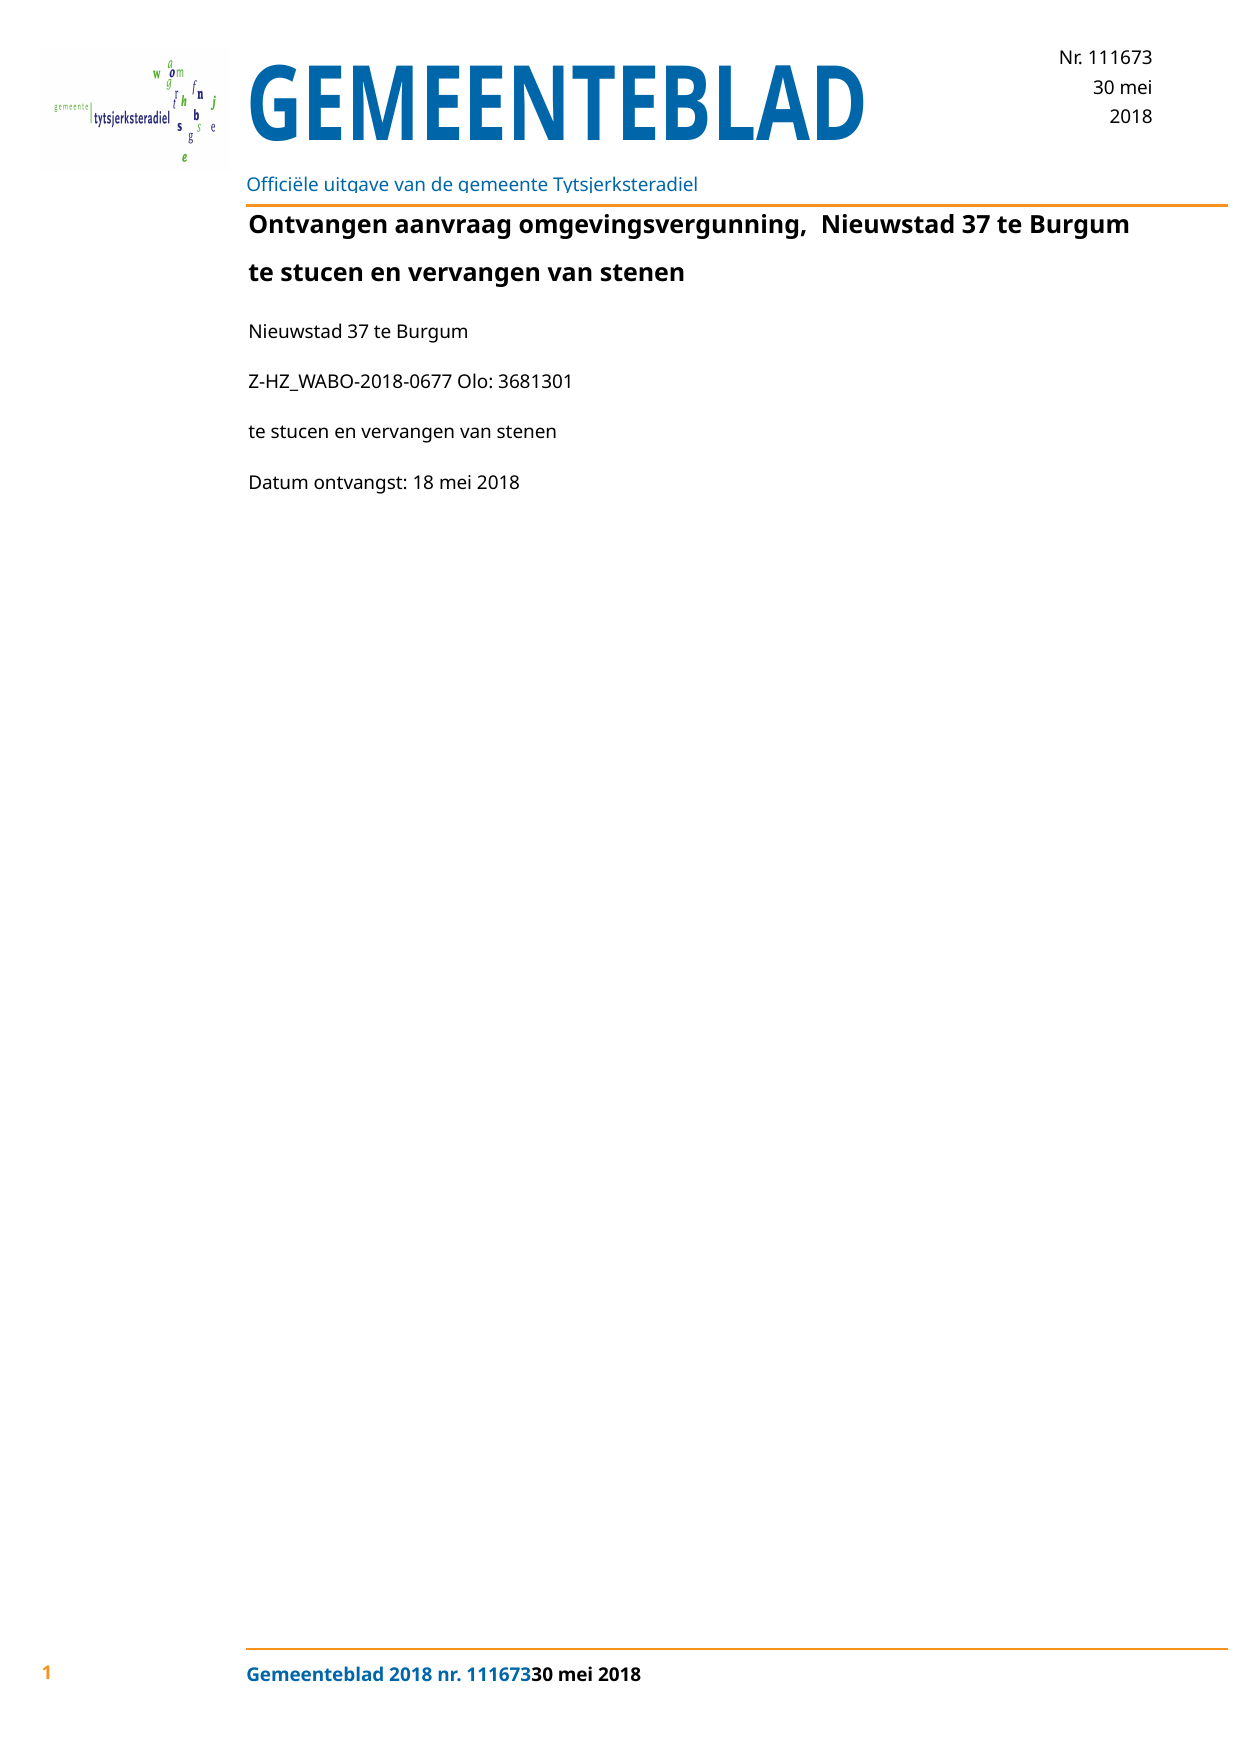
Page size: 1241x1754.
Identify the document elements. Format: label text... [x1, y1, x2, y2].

text Nieuwstad 37 te Burgum [248, 318, 1152, 344]
text Datum ontvangst: 18 mei 2018 [248, 469, 1152, 495]
text Z-HZ_WABO-2018-0677 Olo: 3681301 [248, 368, 1152, 394]
text Ontvangen aanvraag omgevingsvergunning, Nieuwstad 37 te Burgum te stucen en vervangen van stenen [248, 207, 1152, 288]
text te stucen en vervangen van stenen [248, 419, 1152, 444]
picture [41, 47, 231, 172]
